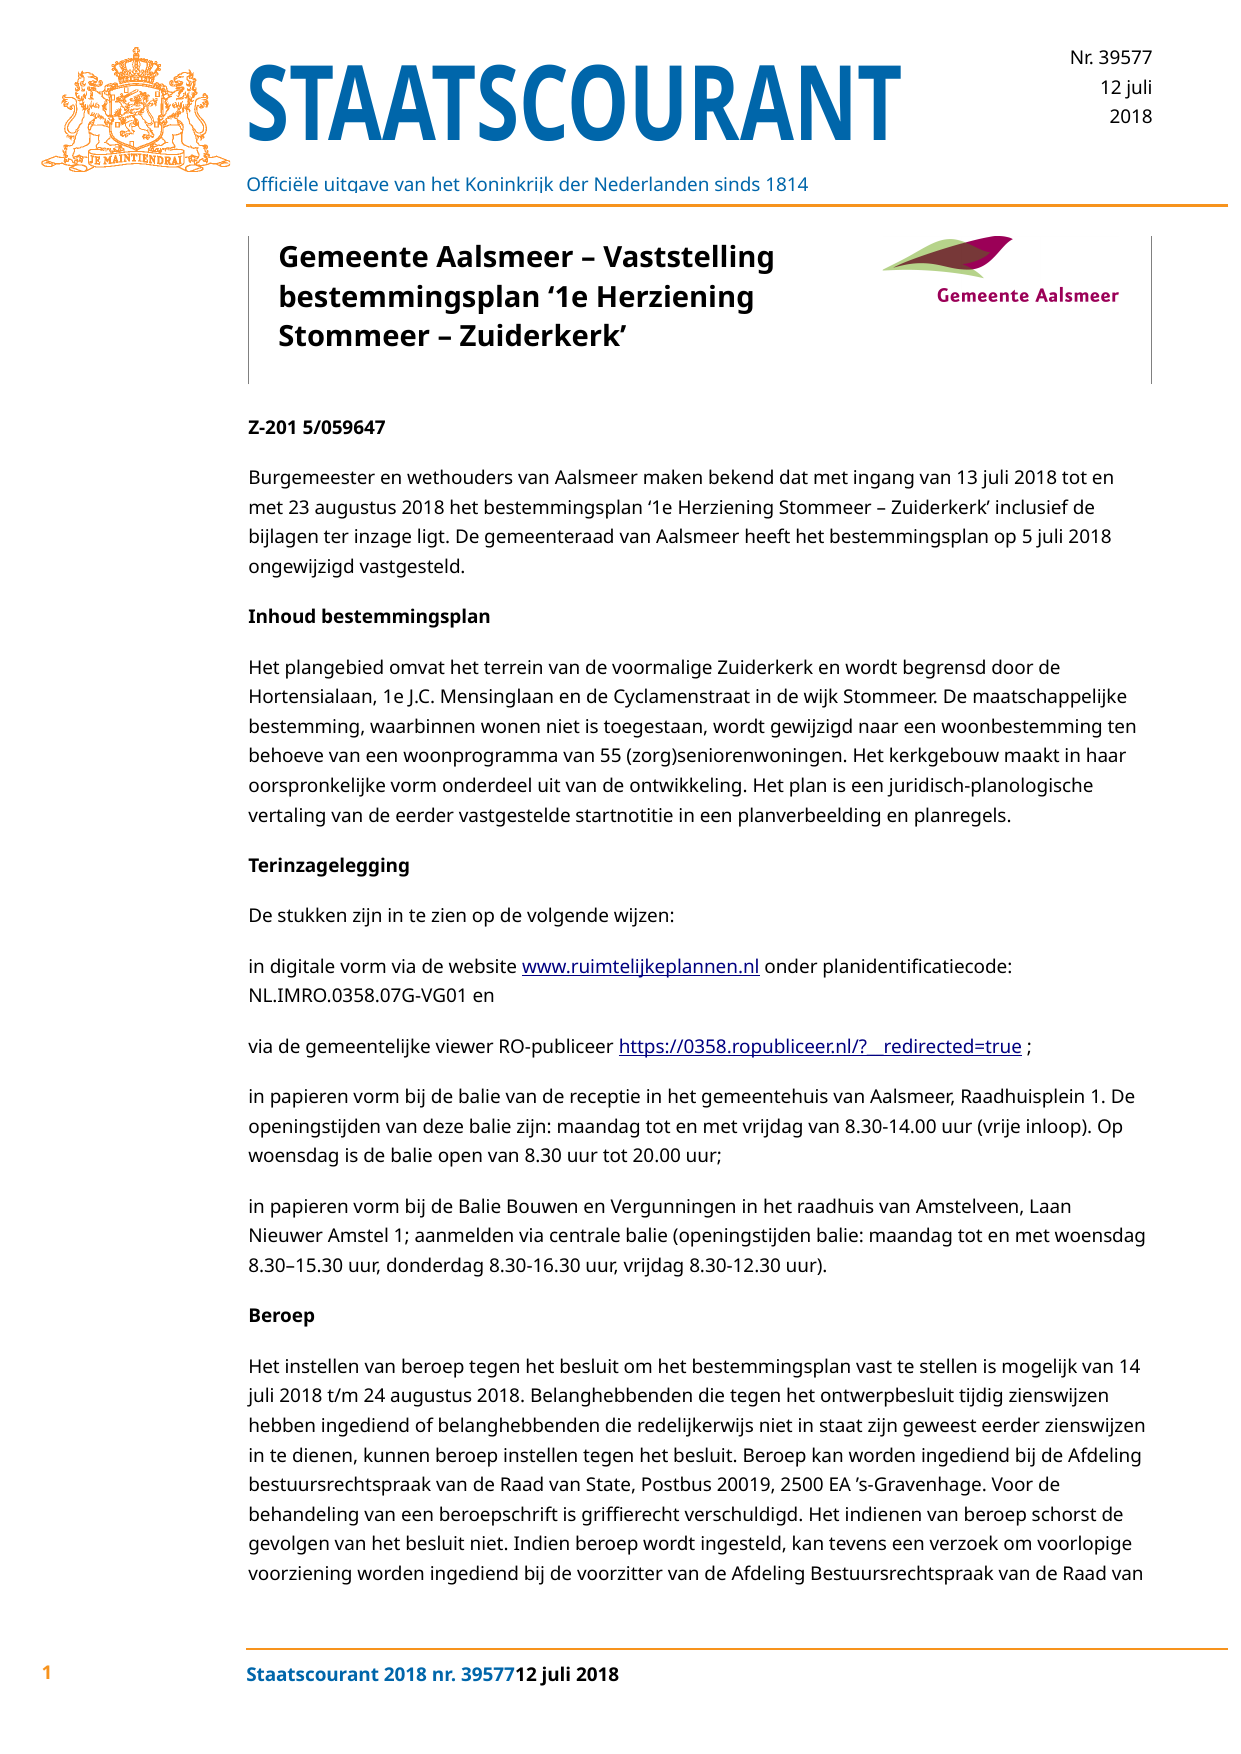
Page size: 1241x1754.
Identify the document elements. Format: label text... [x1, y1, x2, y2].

text Burgemeester en wethouders van Aalsmeer maken bekend dat met ingang van 13 juli 2018 tot en met 23 augustus 2018 het bestemmingsplan ‘1e Herziening Stommeer – Zuiderkerk’ inclusief de bijlagen ter inzage ligt. De gemeenteraad van Aalsmeer heeft het bestemmingsplan op 5 juli 2018 ongewijzigd vastgesteld. [248, 464, 1152, 579]
text Het plangebied omvat het terrein van de voormalige Zuiderkerk en wordt begrensd door de Hortensialaan, 1e J.C. Mensinglaan en de Cyclamenstraat in de wijk Stommeer. De maatschappelijke bestemming, waarbinnen wonen niet is toegestaan, wordt gewijzigd naar een woonbestemming ten behoeve van een woonprogramma van 55 (zorg)seniorenwoningen. Het kerkgebouw maakt in haar oorspronkelijke vorm onderdeel uit van de ontwikkeling. Het plan is een juridisch-planologische vertaling van de eerder vastgestelde startnotitie in een planverbeelding en planregels. [248, 654, 1152, 828]
picture [882, 236, 1119, 302]
text in papieren vorm bij de balie van de receptie in het gemeentehuis van Aalsmeer, Raadhuisplein 1. De openingstijden van deze balie zijn: maandag tot en met vrijdag van 8.30-14.00 uur (vrije inloop). Op woensdag is de balie open van 8.30 uur tot 20.00 uur; [248, 1083, 1152, 1168]
text in papieren vorm bij de Balie Bouwen en Vergunningen in het raadhuis van Amstelveen, Laan Nieuwer Amstel 1; aanmelden via centrale balie (openingstijden balie: maandag tot en met woensdag 8.30–15.30 uur, donderdag 8.30-16.30 uur, vrijdag 8.30-12.30 uur). [248, 1193, 1152, 1278]
text De stukken zijn in te zien op de volgende wijzen: [248, 903, 1152, 928]
text Terinzagelegging [248, 852, 1152, 878]
text via de gemeentelijke viewer RO-publiceer https://0358.ropubliceer.nl/?__redirected=true ; [248, 1033, 1152, 1059]
table_header Gemeente Aalsmeer – Vaststelling bestemmingsplan ‘1e Herziening Stommeer – Zuiderkerk’ [249, 236, 850, 384]
text Beroep [248, 1303, 1152, 1328]
text Z-201 5/059647 [248, 414, 1152, 440]
text Het instellen van beroep tegen het besluit om het bestemmingsplan vast te stellen is mogelijk van 14 juli 2018 t/m 24 augustus 2018. Belanghebbenden die tegen het ontwerpbesluit tijdig zienswijzen hebben ingediend of belanghebbenden die redelijkerwijs niet in staat zijn geweest eerder zienswijzen in te dienen, kunnen beroep instellen tegen het besluit. Beroep kan worden ingediend bij de Afdeling bestuursrechtspraak van de Raad van State, Postbus 20019, 2500 EA ’s-Gravenhage. Voor de behandeling van een beroepschrift is griffierecht verschuldigd. Het indienen van beroep schorst de gevolgen van het besluit niet. Indien beroep wordt ingesteld, kan tevens een verzoek om voorlopige voorziening worden ingediend bij de voorzitter van de Afdeling Bestuursrechtspraak van de Raad van [248, 1353, 1152, 1586]
table_header [850, 236, 1151, 384]
text Inhoud bestemmingsplan [248, 603, 1152, 629]
text in digitale vorm via de website www.ruimtelijkeplannen.nl onder planidentificatiecode: NL.IMRO.0358.07G-VG01 en [248, 953, 1152, 1008]
picture [41, 47, 231, 172]
